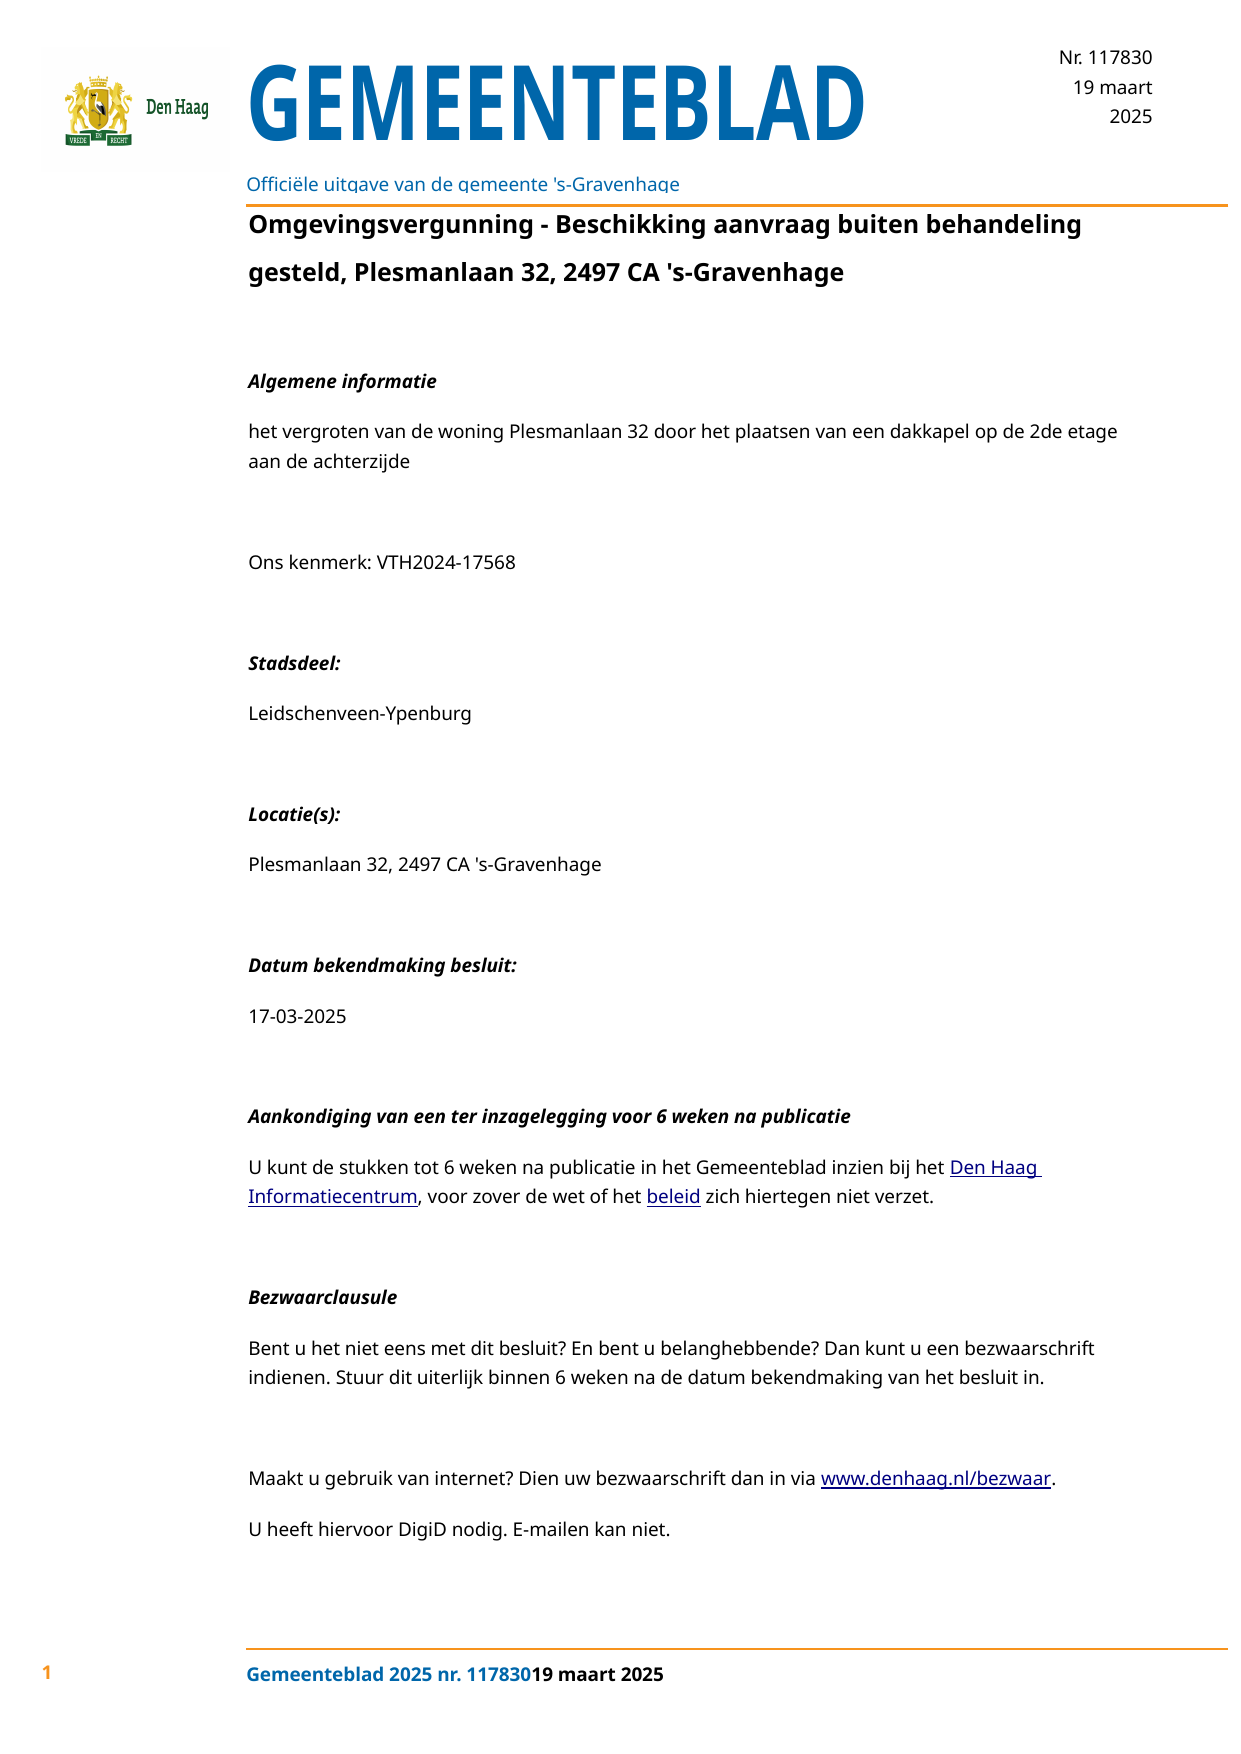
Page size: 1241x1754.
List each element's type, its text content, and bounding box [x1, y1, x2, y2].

text Plesmanlaan 32, 2497 CA 's-Gravenhage [248, 852, 1152, 877]
text Leidschenveen-Ypenburg [248, 700, 1152, 726]
text het vergroten van de woning Plesmanlaan 32 door het plaatsen van een dakkapel op de 2de etage aan de achterzijde [248, 419, 1152, 474]
text Datum bekendmaking besluit: [248, 952, 1152, 978]
text 17-03-2025 [248, 1003, 1152, 1029]
text U heeft hiervoor DigiD nodig. E-mailen kan niet. [248, 1516, 1152, 1542]
text Bezwaarclausule [248, 1284, 1152, 1310]
text Omgevingsvergunning - Beschikking aanvraag buiten behandeling gesteld, Plesmanlaan 32, 2497 CA 's-Gravenhage [248, 207, 1152, 288]
text Ons kenmerk: VTH2024-17568 [248, 549, 1152, 575]
text Locatie(s): [248, 801, 1152, 827]
picture [41, 47, 231, 172]
text Stadsdeel: [248, 650, 1152, 676]
text Bent u het niet eens met dit besluit? En bent u belanghebbende? Dan kunt u een bezwaarschrift indienen. Stuur dit uiterlijk binnen 6 weken na de datum bekendmaking van het besluit in. [248, 1335, 1152, 1390]
text U kunt de stukken tot 6 weken na publicatie in het Gemeenteblad inzien bij het Den Haag Informatiecentrum, voor zover de wet of het beleid zich hiertegen niet verzet. [248, 1154, 1152, 1209]
text Algemene informatie [248, 368, 1152, 394]
text Maakt u gebruik van internet? Dien uw bezwaarschrift dan in via www.denhaag.nl/bezwaar. [248, 1465, 1152, 1491]
text Aankondiging van een ter inzagelegging voor 6 weken na publicatie [248, 1104, 1152, 1129]
